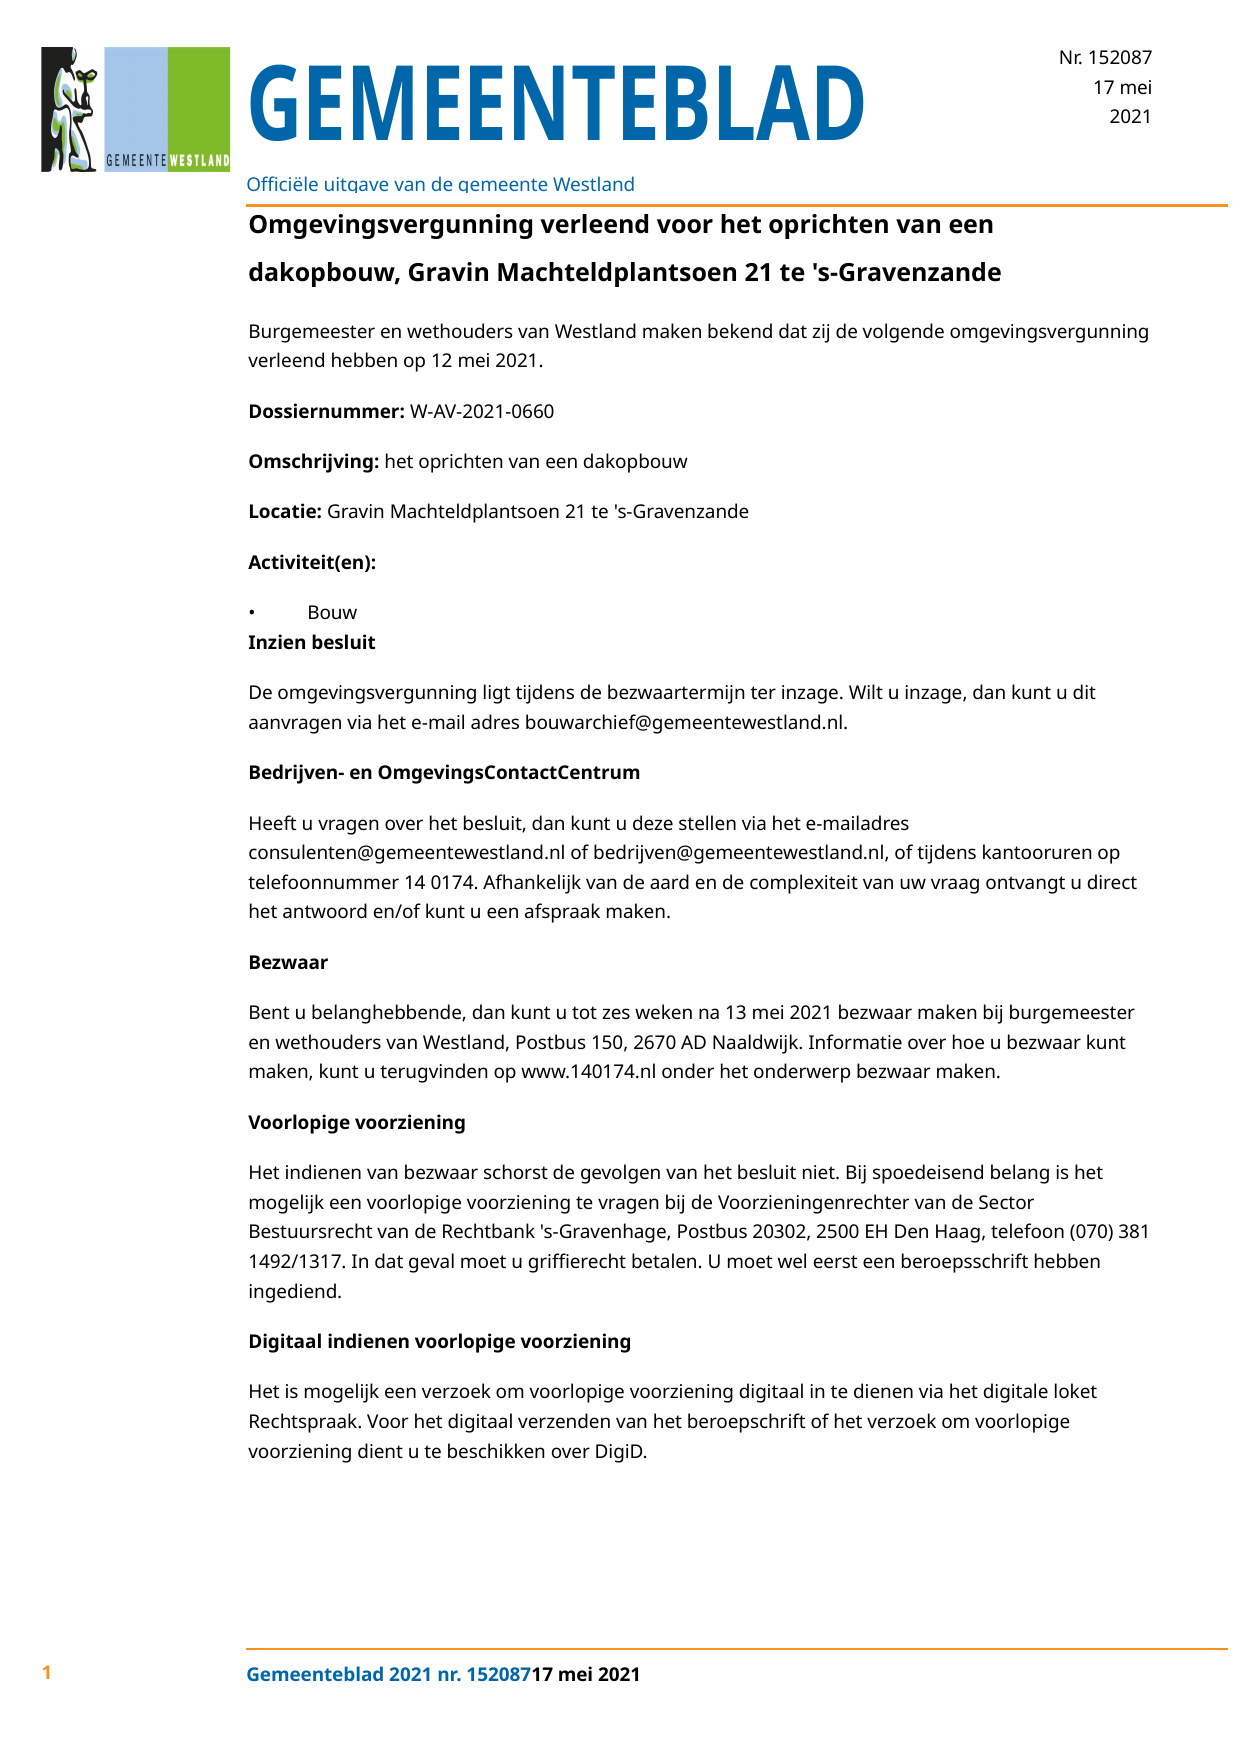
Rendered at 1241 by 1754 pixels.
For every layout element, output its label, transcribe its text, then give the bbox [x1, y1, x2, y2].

text Omschrijving: het oprichten van een dakopbouw [248, 448, 1152, 474]
text Inzien besluit [248, 629, 1152, 655]
picture [41, 47, 231, 172]
text Voorlopige voorziening [248, 1109, 1152, 1135]
text Locatie: Gravin Machteldplantsoen 21 te 's-Gravenzande [248, 499, 1152, 524]
text Omgevingsvergunning verleend voor het oprichten van een dakopbouw, Gravin Machteldplantsoen 21 te 's-Gravenzande [248, 207, 1152, 288]
text Burgemeester en wethouders van Westland maken bekend dat zij de volgende omgevingsvergunning verleend hebben op 12 mei 2021. [248, 318, 1152, 373]
list Bouw [248, 599, 1152, 625]
text De omgevingsvergunning ligt tijdens de bezwaartermijn ter inzage. Wilt u inzage, dan kunt u dit aanvragen via het e-mail adres bouwarchief@gemeentewestland.nl. [248, 679, 1152, 735]
text Bedrijven- en OmgevingsContactCentrum [248, 759, 1152, 785]
text Dossiernummer: W-AV-2021-0660 [248, 398, 1152, 424]
text Bezwaar [248, 949, 1152, 975]
text Heeft u vragen over het besluit, dan kunt u deze stellen via het e-mailadres consulenten@gemeentewestland.nl of bedrijven@gemeentewestland.nl, of tijdens kantooruren op telefoonnummer 14 0174. Afhankelijk van de aard en de complexiteit van uw vraag ontvangt u direct het antwoord en/of kunt u een afspraak maken. [248, 810, 1152, 924]
text Activiteit(en): [248, 549, 1152, 575]
text Bent u belanghebbende, dan kunt u tot zes weken na 13 mei 2021 bezwaar maken bij burgemeester en wethouders van Westland, Postbus 150, 2670 AD Naaldwijk. Informatie over hoe u bezwaar kunt maken, kunt u terugvinden op www.140174.nl onder het onderwerp bezwaar maken. [248, 999, 1152, 1084]
text Het is mogelijk een verzoek om voorlopige voorziening digitaal in te dienen via het digitale loket Rechtspraak. Voor het digitaal verzenden van het beroepschrift of het verzoek om voorlopige voorziening dient u te beschikken over DigiD. [248, 1379, 1152, 1464]
text Digitaal indienen voorlopige voorziening [248, 1328, 1152, 1354]
text Het indienen van bezwaar schorst de gevolgen van het besluit niet. Bij spoedeisend belang is het mogelijk een voorlopige voorziening te vragen bij de Voorzieningenrechter van de Sector Bestuursrecht van de Rechtbank 's-Gravenhage, Postbus 20302, 2500 EH Den Haag, telefoon (070) 381 1492/1317. In dat geval moet u griffierecht betalen. U moet wel eerst een beroepsschrift hebben ingediend. [248, 1159, 1152, 1304]
